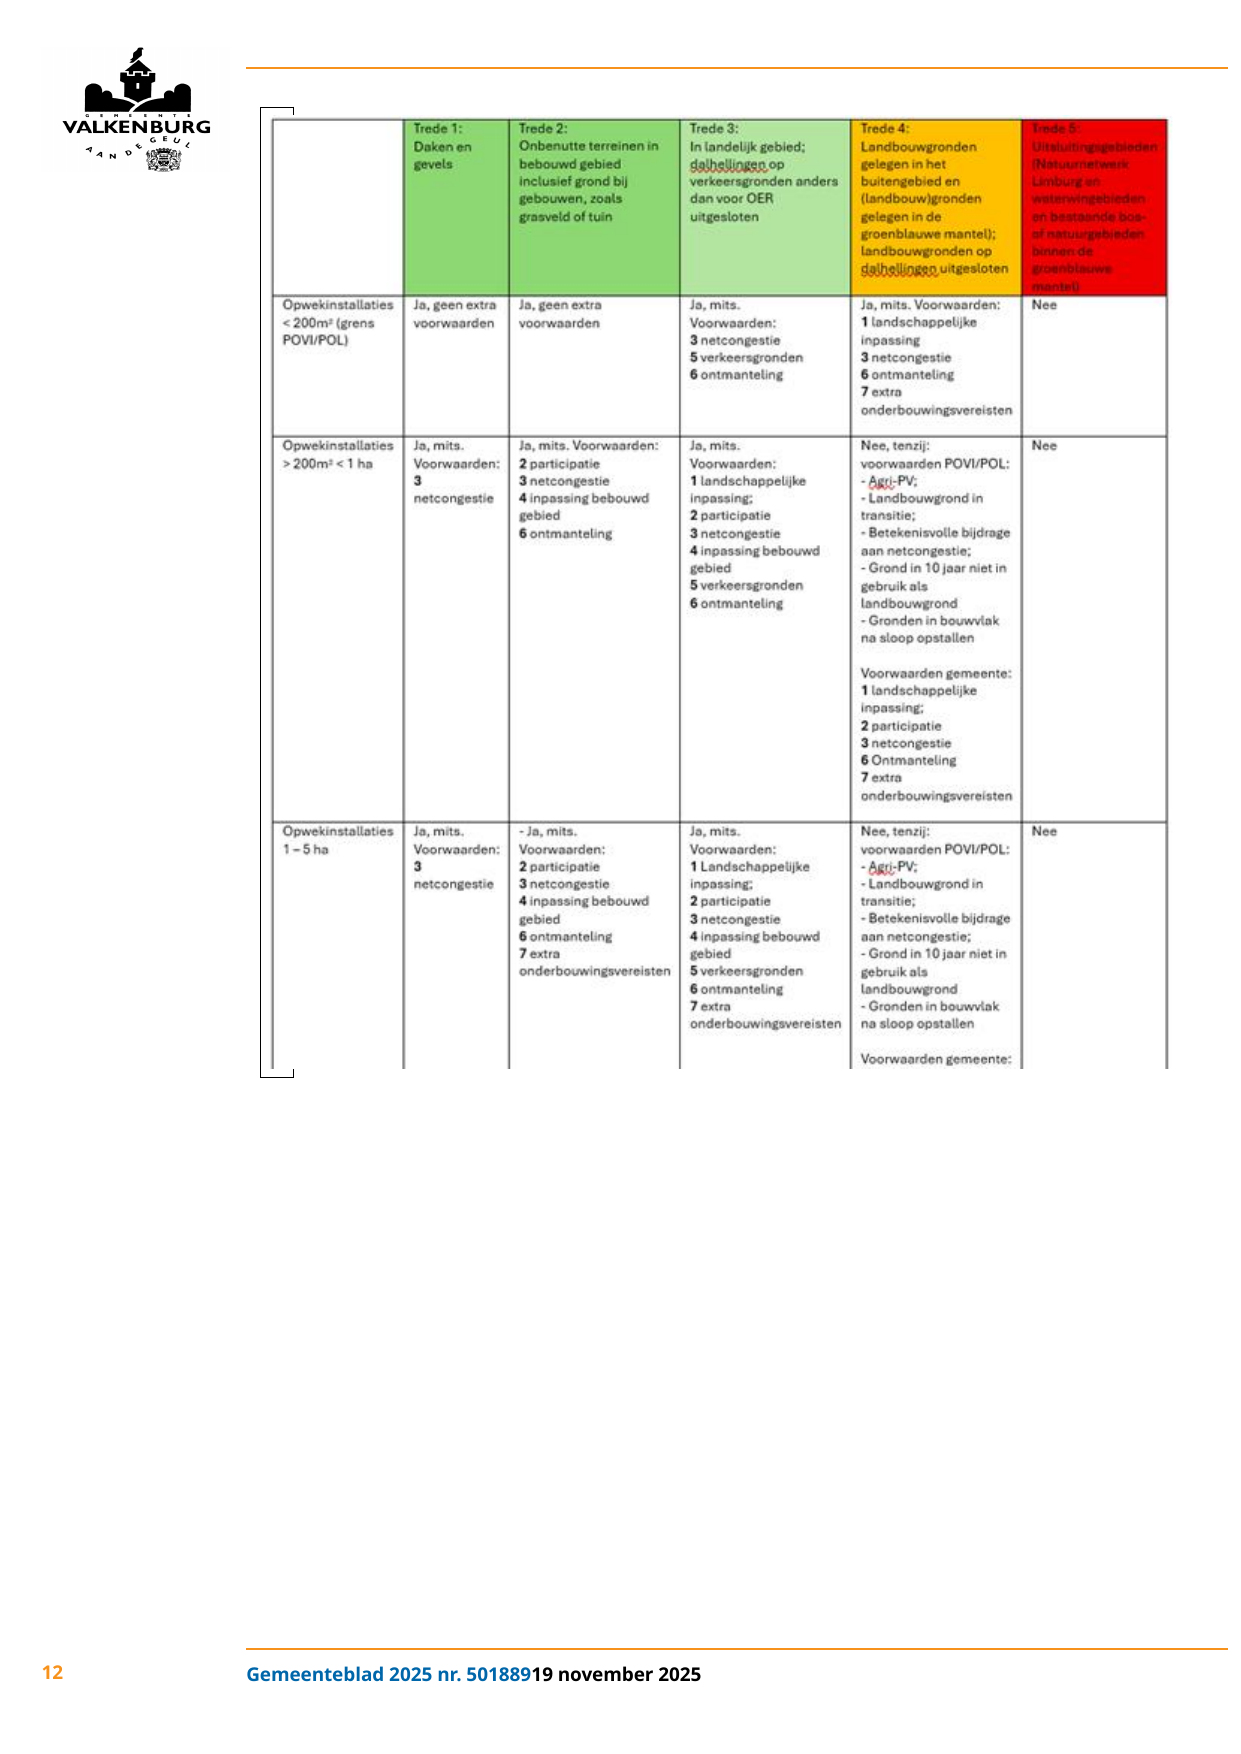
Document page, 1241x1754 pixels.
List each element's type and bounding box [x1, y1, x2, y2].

picture [41, 47, 231, 172]
picture [268, 115, 1173, 1069]
